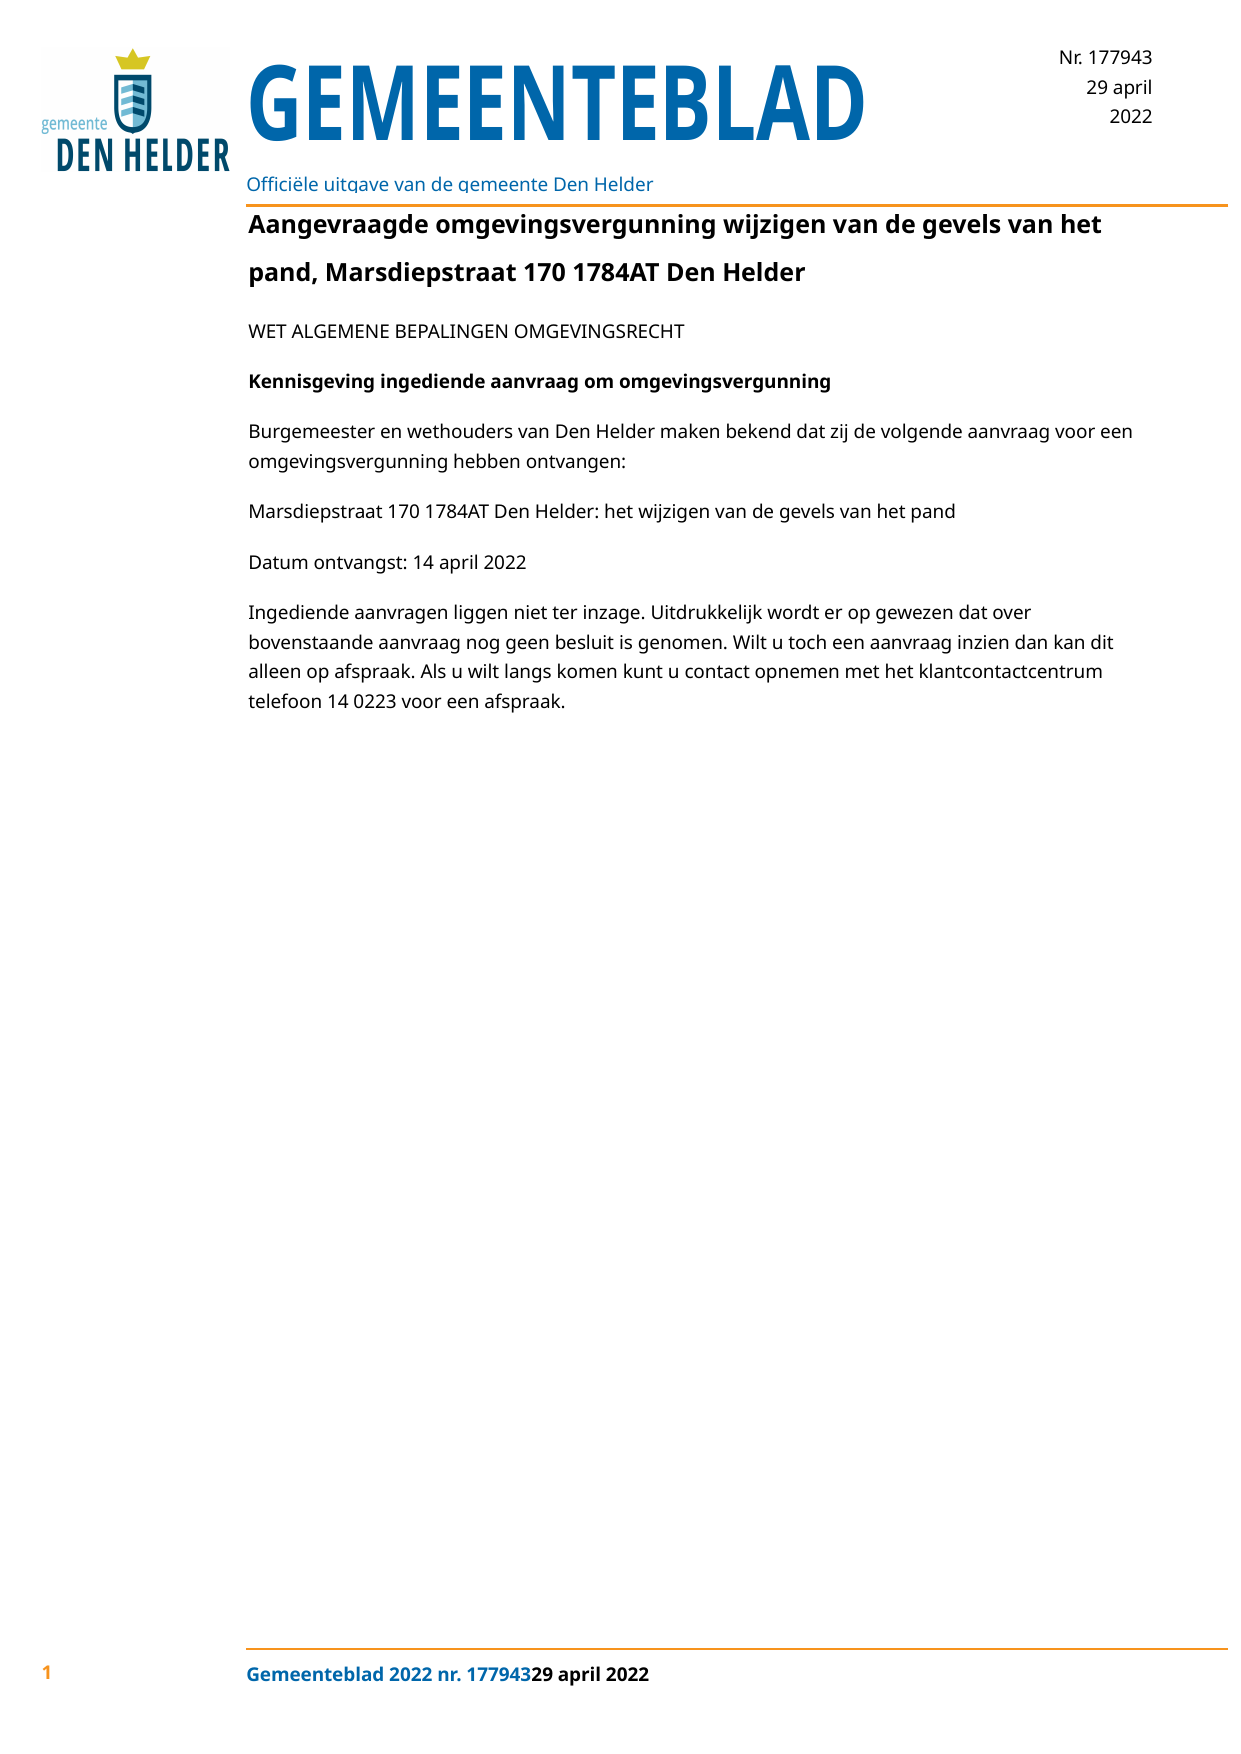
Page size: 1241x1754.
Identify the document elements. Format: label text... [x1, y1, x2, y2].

text Marsdiepstraat 170 1784AT Den Helder: het wijzigen van de gevels van het pand [248, 499, 1152, 524]
text Ingediende aanvragen liggen niet ter inzage. Uitdrukkelijk wordt er op gewezen dat over bovenstaande aanvraag nog geen besluit is genomen. Wilt u toch een aanvraag inzien dan kan dit alleen op afspraak. Als u wilt langs komen kunt u contact opnemen met het klantcontactcentrum telefoon 14 0223 voor een afspraak. [248, 599, 1152, 714]
picture [41, 47, 231, 172]
picture [130, 157, 135, 172]
text Aangevraagde omgevingsvergunning wijzigen van de gevels van het pand, Marsdiepstraat 170 1784AT Den Helder [248, 207, 1152, 288]
text Kennisgeving ingediende aanvraag om omgevingsvergunning [248, 368, 1152, 394]
text Datum ontvangst: 14 april 2022 [248, 549, 1152, 575]
picture [63, 144, 68, 165]
text Burgemeester en wethouders van Den Helder maken bekend dat zij de volgende aanvraag voor een omgevingsvergunning hebben ontvangen: [248, 419, 1152, 474]
picture [220, 160, 224, 172]
picture [182, 144, 187, 165]
text WET ALGEMENE BEPALINGEN OMGEVINGSRECHT [248, 318, 1152, 344]
picture [100, 154, 106, 172]
